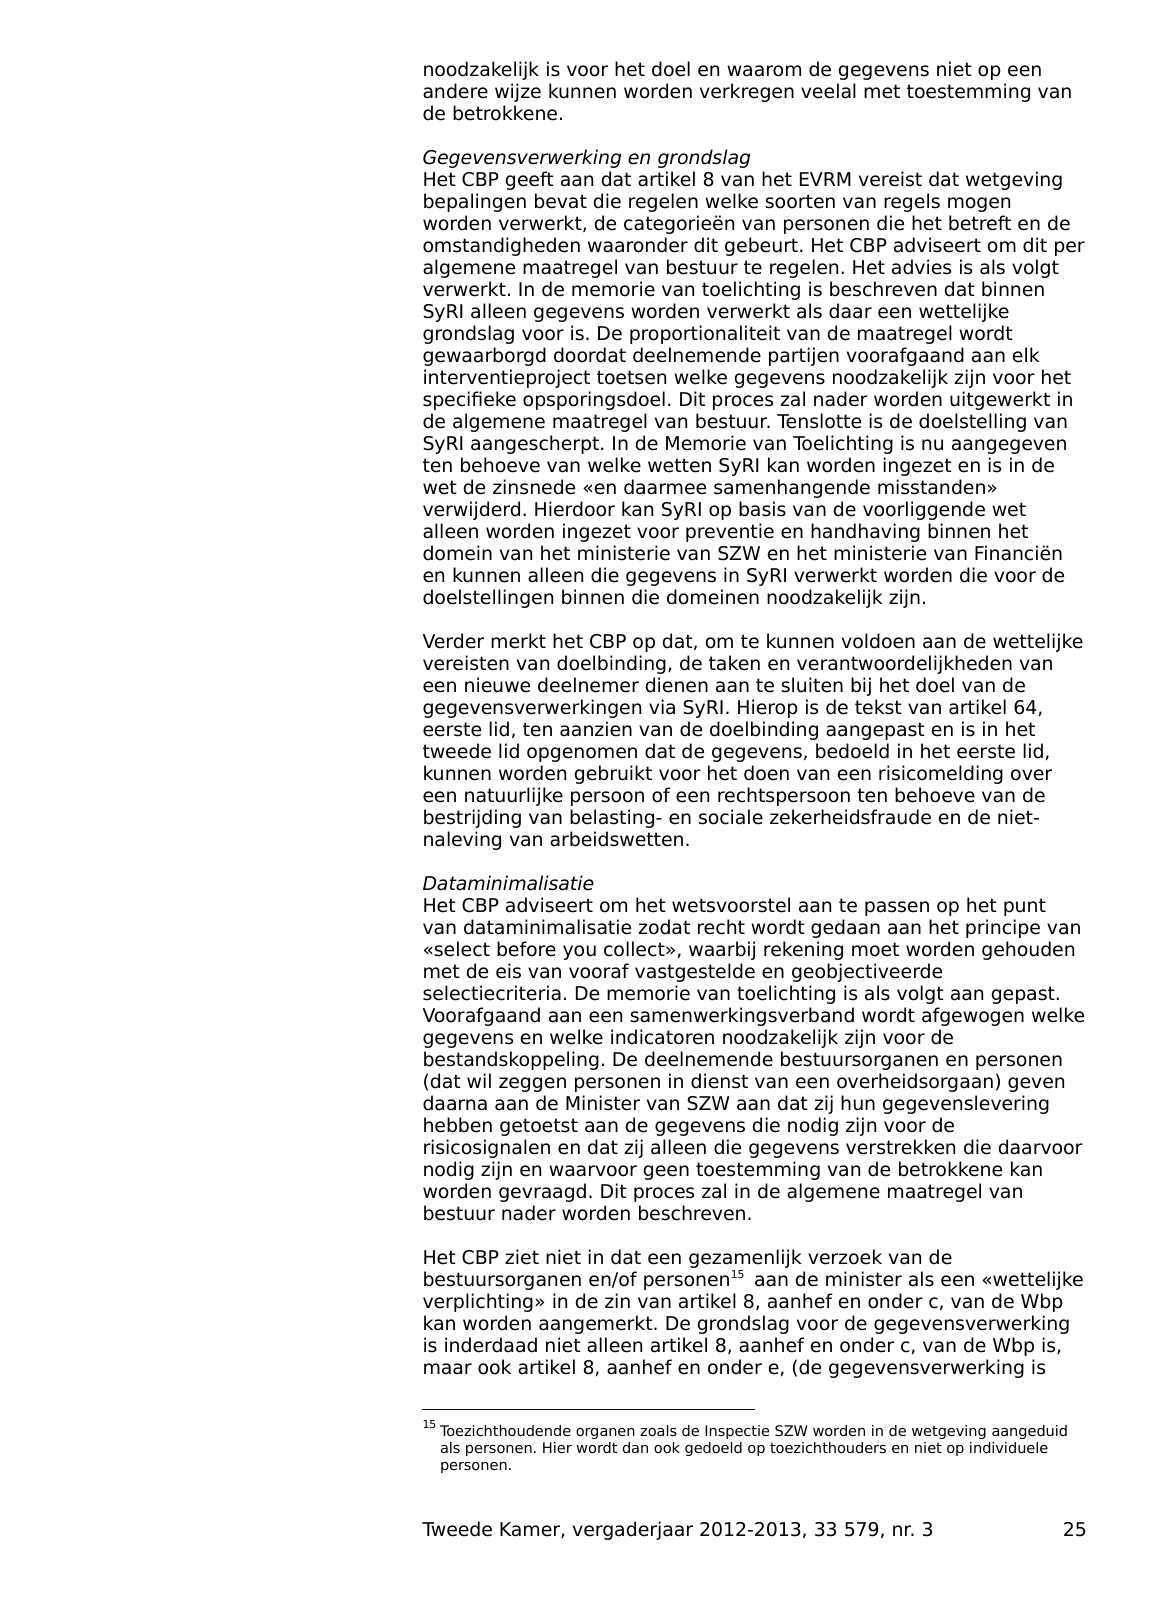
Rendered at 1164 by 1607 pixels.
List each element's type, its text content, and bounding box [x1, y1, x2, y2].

subtitle Gegevensverwerking en grondslag [422, 147, 1087, 169]
text Verder merkt het CBP op dat, om te kunnen voldoen aan de wettelijke vereisten van doelbinding, de taken en verantwoordelijkheden van een nieuwe deelnemer dienen aan te sluiten bij het doel van de gegevensverwerkingen via SyRI. Hierop is de tekst van artikel 64, eerste lid, ten aanzien van de doelbinding aangepast en is in het tweede lid opgenomen dat de gegevens, bedoeld in het eerste lid, kunnen worden gebruikt voor het doen van een risicomelding over een natuurlijke persoon of een rechtspersoon ten behoeve van de bestrijding van belasting- en sociale zekerheidsfraude en de niet-naleving van arbeidswetten. [422, 631, 1087, 851]
text Het CBP ziet niet in dat een gezamenlijk verzoek van de bestuursorganen en/of personen aan de minister als een «wettelijke verplichting» in de zin van artikel 8, aanhef en onder c, van de Wbp kan worden aangemerkt. De grondslag voor de gegevensverwerking is inderdaad niet alleen artikel 8, aanhef en onder c, van de Wbp is, maar ook artikel 8, aanhef en onder e, (de gegevensverwerking is [422, 1247, 1087, 1379]
text noodzakelijk is voor het doel en waarom de gegevens niet op een andere wijze kunnen worden verkregen veelal met toestemming van de betrokkene. [422, 59, 1087, 125]
text Het CBP adviseert om het wetsvoorstel aan te passen op het punt van dataminimalisatie zodat recht wordt gedaan aan het principe van «select before you collect», waarbij rekening moet worden gehouden met de eis van vooraf vastgestelde en geobjectiveerde selectiecriteria. De memorie van toelichting is als volgt aan gepast. Voorafgaand aan een samenwerkingsverband wordt afgewogen welke gegevens en welke indicatoren noodzakelijk zijn voor de bestandskoppeling. De deelnemende bestuursorganen en personen (dat wil zeggen personen in dienst van een overheidsorgaan) geven daarna aan de Minister van SZW aan dat zij hun gegevenslevering hebben getoetst aan de gegevens die nodig zijn voor de risicosignalen en dat zij alleen die gegevens verstrekken die daarvoor nodig zijn en waarvoor geen toestemming van de betrokkene kan worden gevraagd. Dit proces zal in de algemene maatregel van bestuur nader worden beschreven. [422, 895, 1087, 1224]
subtitle Dataminimalisatie [422, 873, 1087, 895]
text Het CBP geeft aan dat artikel 8 van het EVRM vereist dat wetgeving bepalingen bevat die regelen welke soorten van regels mogen worden verwerkt, de categorieën van personen die het betreft en de omstandigheden waaronder dit gebeurt. Het CBP adviseert om dit per algemene maatregel van bestuur te regelen. Het advies is als volgt verwerkt. In de memorie van toelichting is beschreven dat binnen SyRI alleen gegevens worden verwerkt als daar een wettelijke grondslag voor is. De proportionaliteit van de maatregel wordt gewaarborgd doordat deelnemende partijen voorafgaand aan elk interventieproject toetsen welke gegevens noodzakelijk zijn voor het specifieke opsporingsdoel. Dit proces zal nader worden uitgewerkt in de algemene maatregel van bestuur. Tenslotte is de doelstelling van SyRI aangescherpt. In de Memorie van Toelichting is nu aangegeven ten behoeve van welke wetten SyRI kan worden ingezet en is in de wet de zinsnede «en daarmee samenhangende misstanden» verwijderd. Hierdoor kan SyRI op basis van de voorliggende wet alleen worden ingezet voor preventie en handhaving binnen het domein van het ministerie van SZW en het ministerie van Financiën en kunnen alleen die gegevens in SyRI verwerkt worden die voor de doelstellingen binnen die domeinen noodzakelijk zijn. [422, 169, 1087, 609]
text Toezichthoudende organen zoals de Inspectie SZW worden in de wetgeving aangeduid als personen. Hier wordt dan ook gedoeld op toezichthouders en niet op individuele personen. [422, 1418, 1087, 1474]
